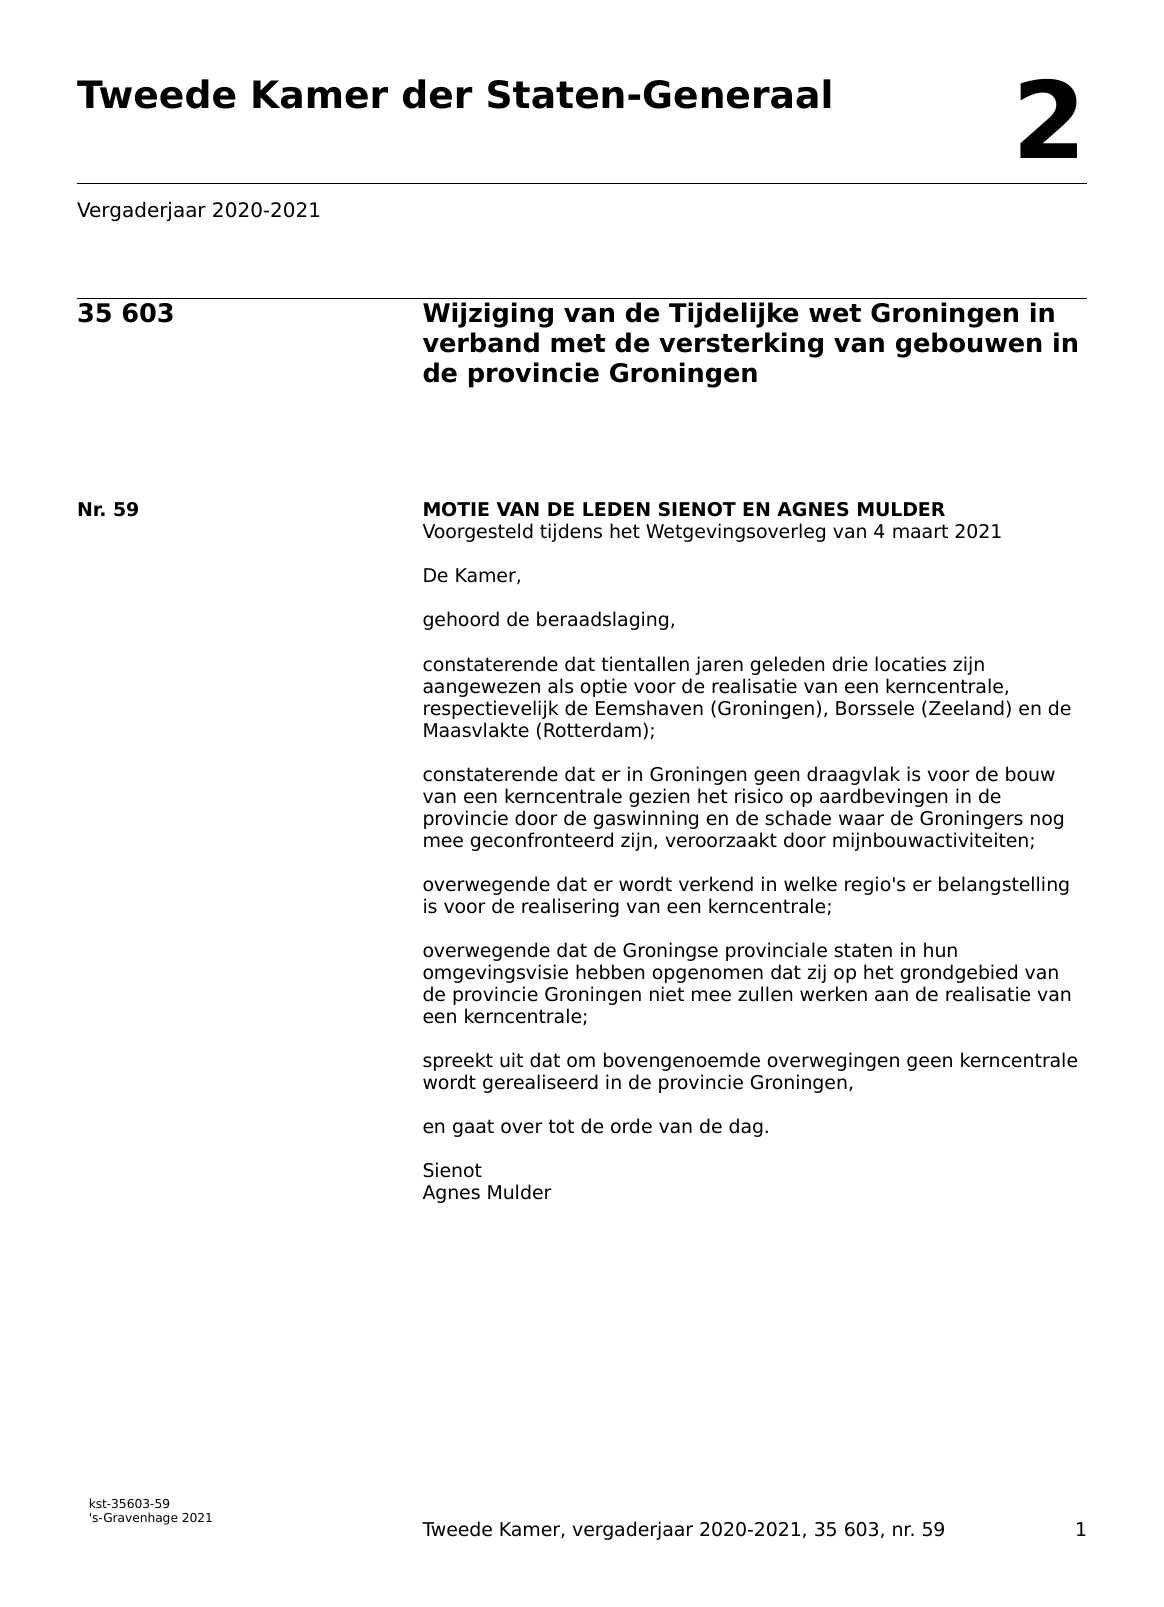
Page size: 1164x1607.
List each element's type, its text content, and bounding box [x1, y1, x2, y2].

text gehoord de beraadslaging, [422, 609, 1087, 631]
text kst-35603-59 [88, 1497, 323, 1511]
text De Kamer, [422, 565, 1087, 587]
table_header Tweede Kamer der Staten-Generaal [77, 59, 886, 183]
subtitle 35 603 Wijziging van de Tijdelijke wet Groningen in verband met de versterking van gebouwen in de provincie Groningen [77, 299, 1087, 388]
text constaterende dat tientallen jaren geleden drie locaties zijn aangewezen als optie voor de realisatie van een kerncentrale, respectievelijk de Eemshaven (Groningen), Borssele (Zeeland) en de Maasvlakte (Rotterdam); [422, 653, 1087, 741]
table_cell Vergaderjaar 2020-2021 [77, 184, 1087, 298]
text en gaat over tot de orde van de dag. [422, 1116, 1087, 1138]
table_header 2 [886, 59, 1087, 183]
text overwegende dat er wordt verkend in welke regio's er belangstelling is voor de realisering van een kerncentrale; [422, 874, 1087, 918]
text Voorgesteld tijdens het Wetgevingsoverleg van 4 maart 2021 [422, 521, 1087, 543]
subtitle Nr. 59 MOTIE VAN DE LEDEN SIENOT EN AGNES MULDER [77, 499, 1087, 521]
text constaterende dat er in Groningen geen draagvlak is voor de bouw van een kerncentrale gezien het risico op aardbevingen in de provincie door de gaswinning en de schade waar de Groningers nog mee geconfronteerd zijn, veroorzaakt door mijnbouwactiviteiten; [422, 764, 1087, 852]
text Agnes Mulder [422, 1182, 1087, 1204]
text spreekt uit dat om bovengenoemde overwegingen geen kerncentrale wordt gerealiseerd in de provincie Groningen, [422, 1050, 1087, 1094]
text overwegende dat de Groningse provinciale staten in hun omgevingsvisie hebben opgenomen dat zij op het grondgebied van de provincie Groningen niet mee zullen werken aan de realisatie van een kerncentrale; [422, 940, 1087, 1028]
text 's-Gravenhage 2021 [88, 1511, 323, 1525]
text Sienot [422, 1160, 1087, 1182]
